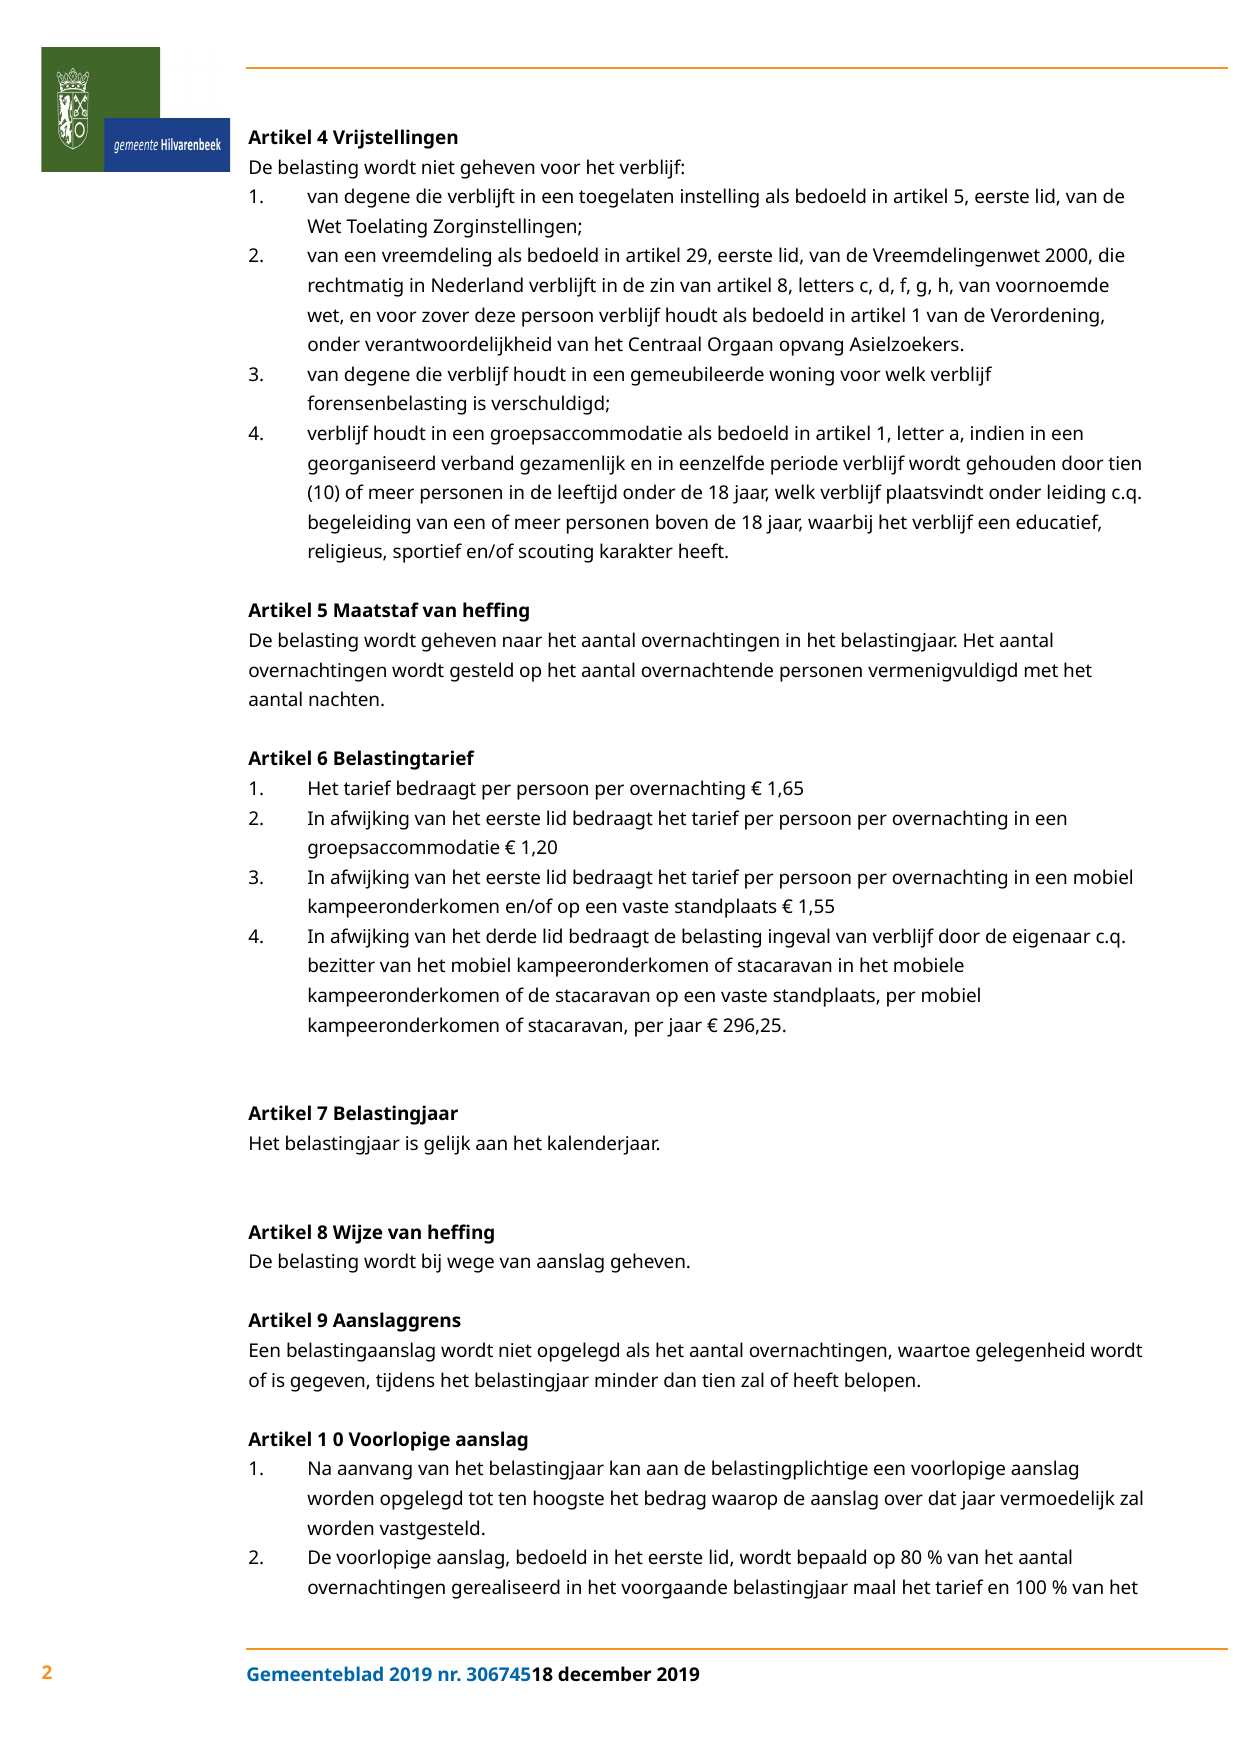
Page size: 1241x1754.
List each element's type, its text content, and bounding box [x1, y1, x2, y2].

list van degene die verblijf houdt in een gemeubileerde woning voor welk verblijf forensenbelasting is verschuldigd; [248, 361, 1152, 416]
text Het belastingjaar is gelijk aan het kalenderjaar. [248, 1130, 1152, 1156]
list In afwijking van het eerste lid bedraagt het tarief per persoon per overnachting in een groepsaccommodatie € 1,20 [248, 805, 1152, 860]
text De belasting wordt geheven naar het aantal overnachtingen in het belastingjaar. Het aantal overnachtingen wordt gesteld op het aantal overnachtende personen vermenigvuldigd met het aantal nachten. [248, 627, 1152, 712]
list Na aanvang van het belastingjaar kan aan de belastingplichtige een voorlopige aanslag worden opgelegd tot ten hoogste het bedrag waarop de aanslag over dat jaar vermoedelijk zal worden vastgesteld. [248, 1456, 1152, 1541]
list verblijf houdt in een groepsaccommodatie als bedoeld in artikel 1, letter a, indien in een georganiseerd verband gezamenlijk en in eenzelfde periode verblijf wordt gehouden door tien (10) of meer personen in de leeftijd onder de 18 jaar, welk verblijf plaatsvindt onder leiding c.q. begeleiding van een of meer personen boven de 18 jaar, waarbij het verblijf een educatief, religieus, sportief en/of scouting karakter heeft. [248, 420, 1152, 564]
list van een vreemdeling als bedoeld in artikel 29, eerste lid, van de Vreemdelingenwet 2000, die rechtmatig in Nederland verblijft in de zin van artikel 8, letters c, d, f, g, h, van voornoemde wet, en voor zover deze persoon verblijf houdt als bedoeld in artikel 1 van de Verordening, onder verantwoordelijkheid van het Centraal Orgaan opvang Asielzoekers. [248, 243, 1152, 357]
text Artikel 9 Aanslaggrens [248, 1308, 1152, 1333]
text Artikel 5 Maatstaf van heffing [248, 598, 1152, 623]
text Artikel 1 0 Voorlopige aanslag [248, 1426, 1152, 1452]
text Artikel 7 Belastingjaar [248, 1101, 1152, 1126]
picture [41, 47, 231, 172]
text Een belastingaanslag wordt niet opgelegd als het aantal overnachtingen, waartoe gelegenheid wordt of is gegeven, tijdens het belastingjaar minder dan tien zal of heeft belopen. [248, 1337, 1152, 1393]
list van degene die verblijft in een toegelaten instelling als bedoeld in artikel 5, eerste lid, van de Wet Toelating Zorginstellingen; [248, 183, 1152, 239]
list In afwijking van het derde lid bedraagt de belasting ingeval van verblijf door de eigenaar c.q. bezitter van het mobiel kampeeronderkomen of stacaravan in het mobiele kampeeronderkomen of de stacaravan op een vaste standplaats, per mobiel kampeeronderkomen of stacaravan, per jaar € 296,25. [248, 923, 1152, 1038]
text Artikel 6 Belastingtarief [248, 746, 1152, 771]
text Artikel 4 Vrijstellingen [248, 124, 1152, 150]
text De belasting wordt bij wege van aanslag geheven. [248, 1248, 1152, 1274]
list In afwijking van het eerste lid bedraagt het tarief per persoon per overnachting in een mobiel kampeeronderkomen en/of op een vaste standplaats € 1,55 [248, 864, 1152, 919]
text Artikel 8 Wijze van heffing [248, 1219, 1152, 1245]
list De voorlopige aanslag, bedoeld in het eerste lid, wordt bepaald op 80 % van het aantal overnachtingen gerealiseerd in het voorgaande belastingjaar maal het tarief en 100 % van het [248, 1544, 1152, 1600]
text De belasting wordt niet geheven voor het verblijf: [248, 154, 1152, 180]
list Het tarief bedraagt per persoon per overnachting € 1,65 [248, 775, 1152, 801]
